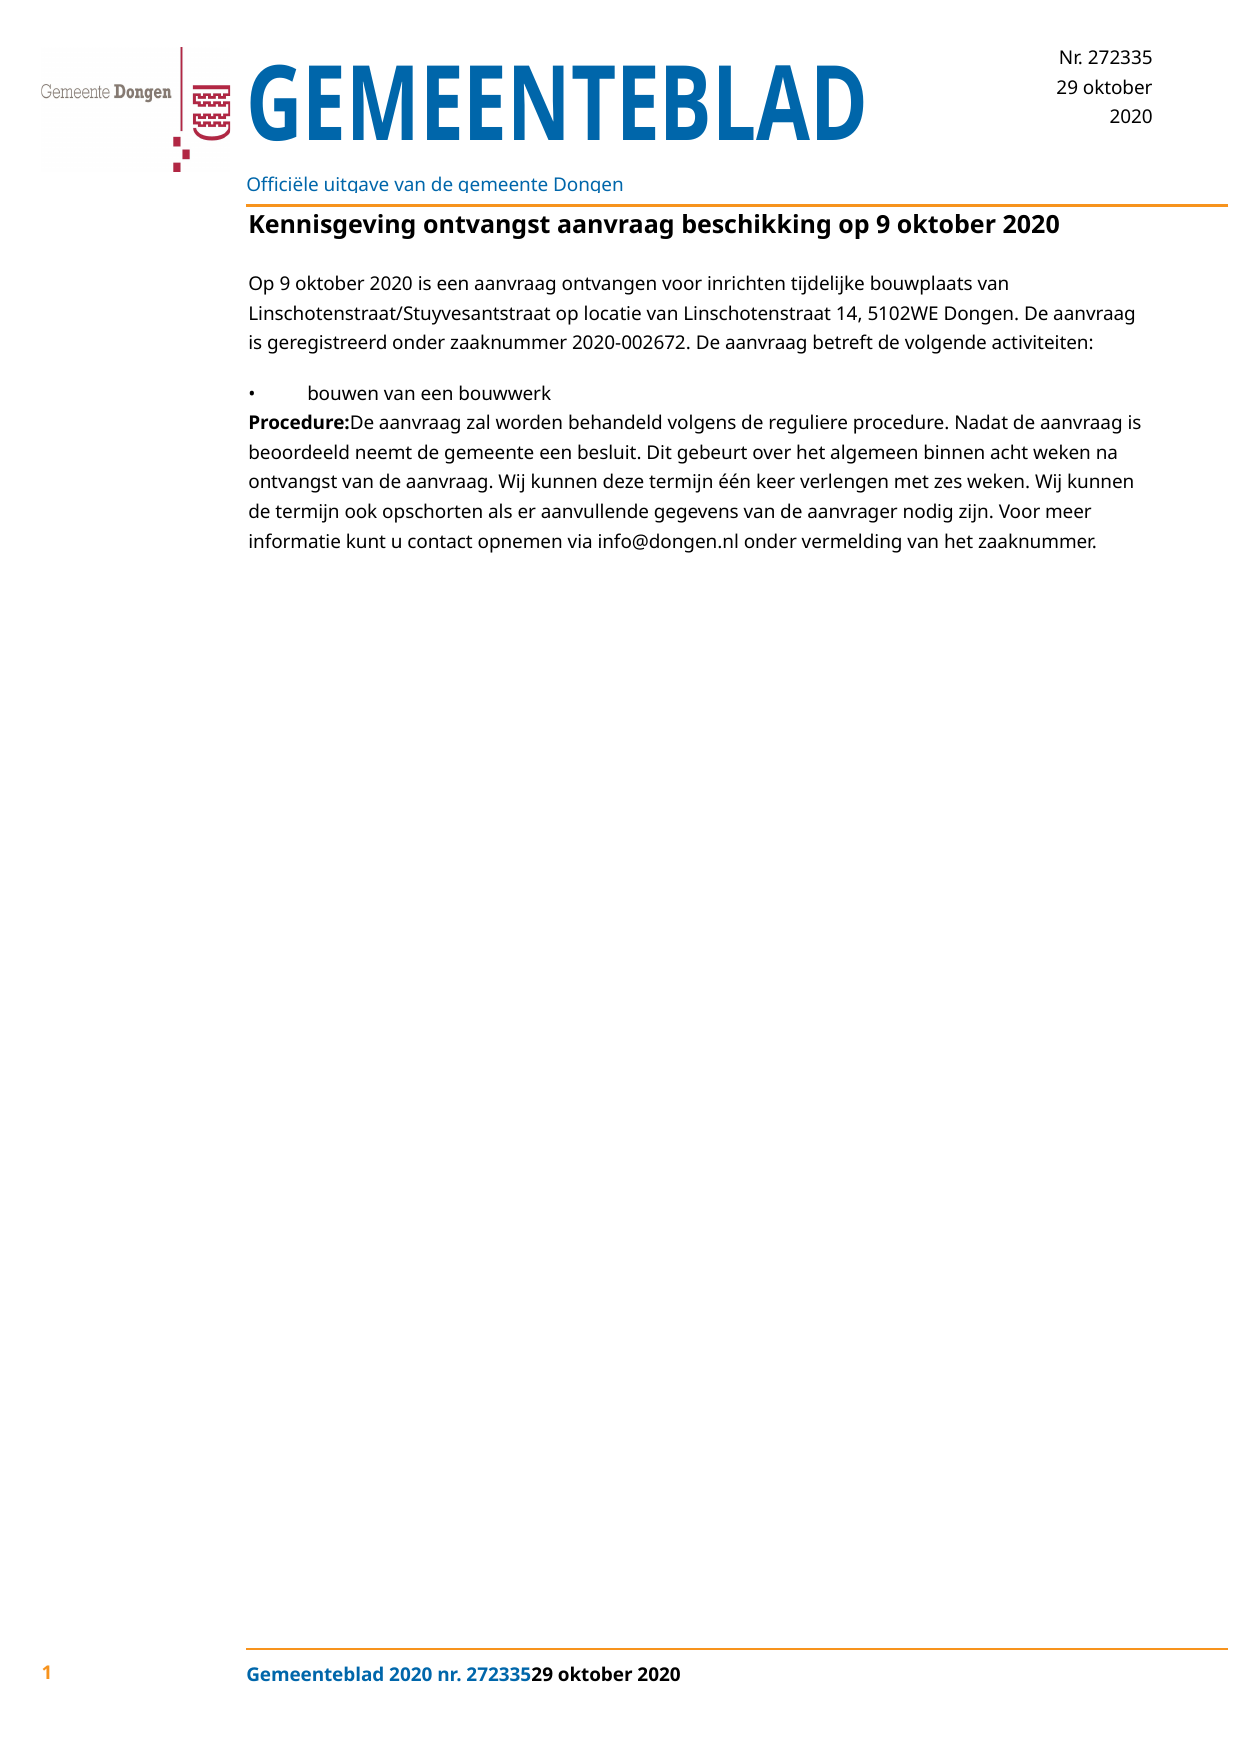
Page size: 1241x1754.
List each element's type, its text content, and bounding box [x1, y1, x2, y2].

picture [41, 47, 231, 172]
text Procedure:De aanvraag zal worden behandeld volgens de reguliere procedure. Nadat de aanvraag is beoordeeld neemt de gemeente een besluit. Dit gebeurt over het algemeen binnen acht weken na ontvangst van de aanvraag. Wij kunnen deze termijn één keer verlengen met zes weken. Wij kunnen de termijn ook opschorten als er aanvullende gegevens van de aanvrager nodig zijn. Voor meer informatie kunt u contact opnemen via info@dongen.nl onder vermelding van het zaaknummer. [248, 409, 1152, 553]
text Kennisgeving ontvangst aanvraag beschikking op 9 oktober 2020 [248, 207, 1152, 241]
list bouwen van een bouwwerk [248, 380, 1152, 406]
text Op 9 oktober 2020 is een aanvraag ontvangen voor inrichten tijdelijke bouwplaats van Linschotenstraat/Stuyvesantstraat op locatie van Linschotenstraat 14, 5102WE Dongen. De aanvraag is geregistreerd onder zaaknummer 2020-002672. De aanvraag betreft de volgende activiteiten: [248, 270, 1152, 355]
